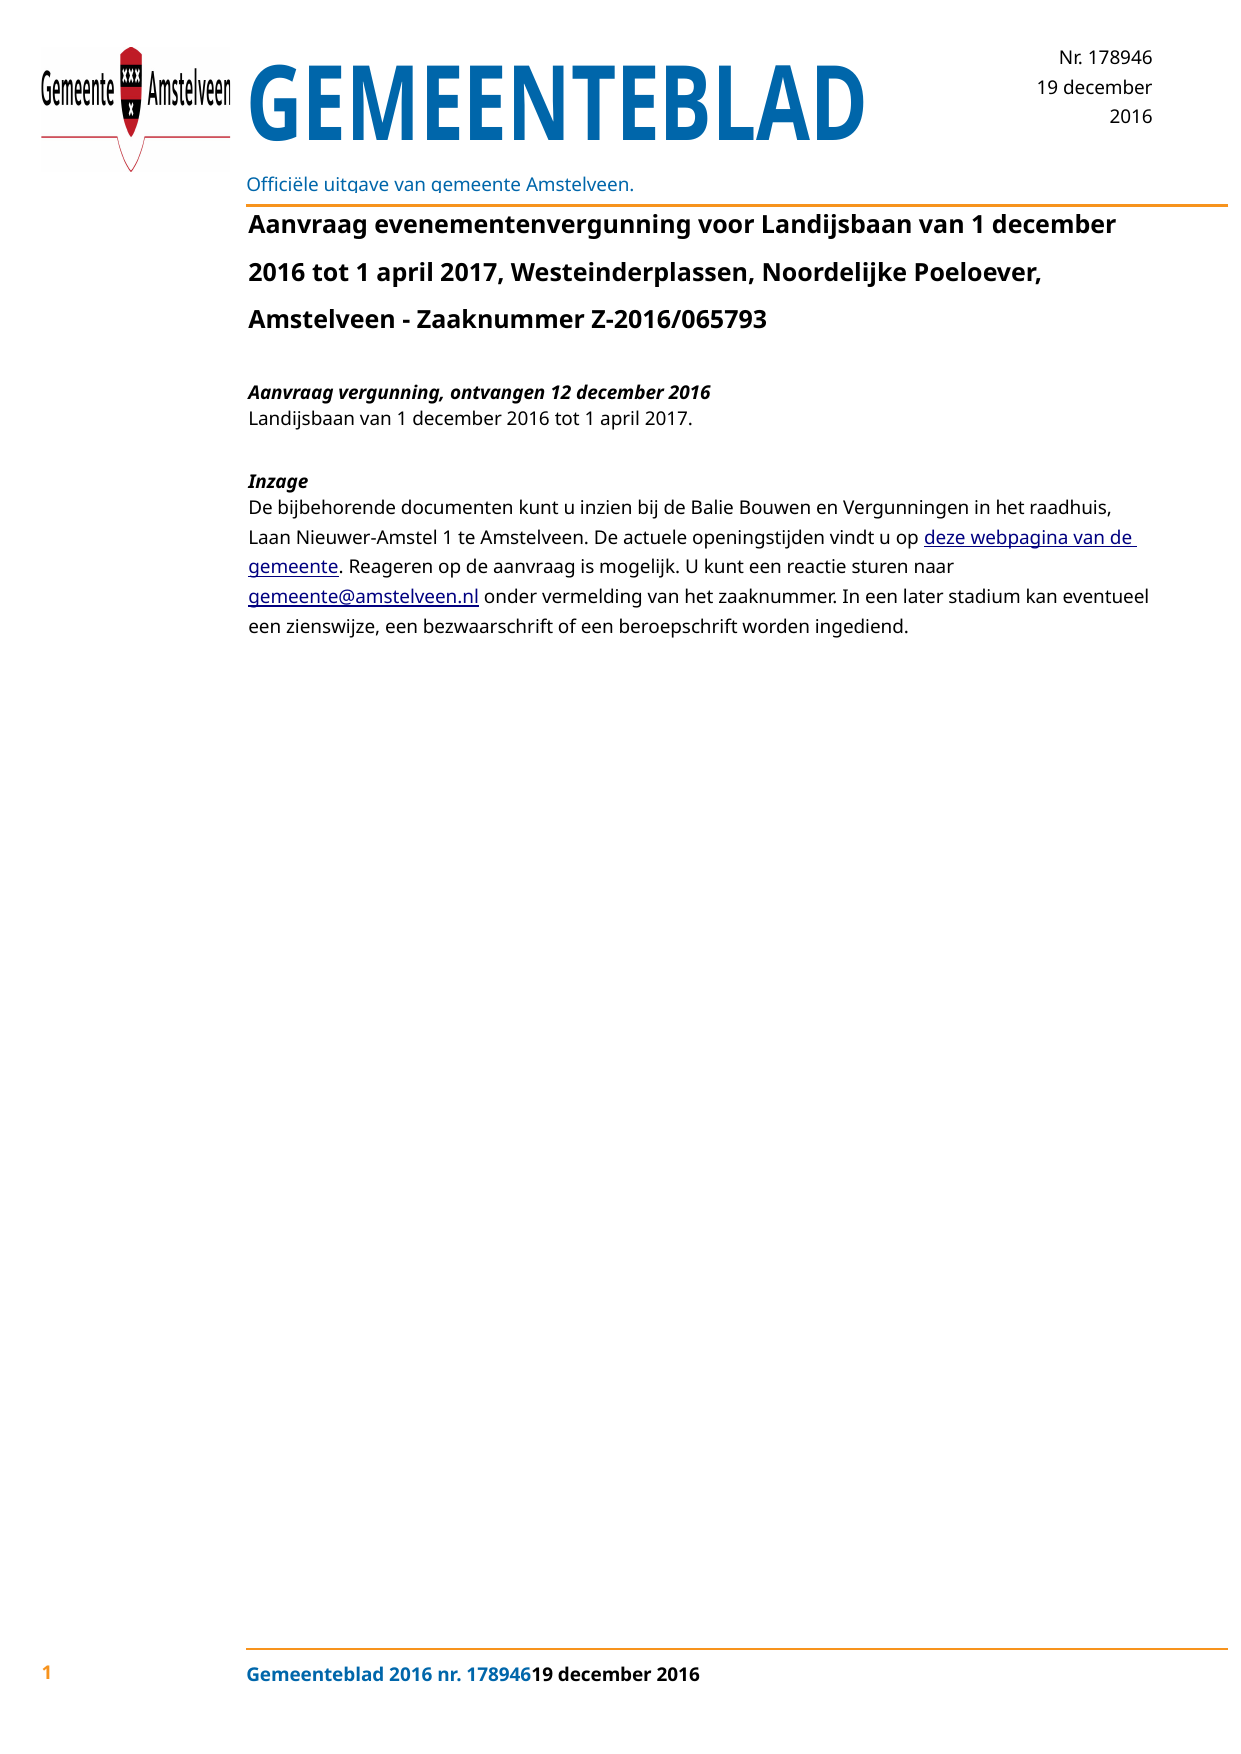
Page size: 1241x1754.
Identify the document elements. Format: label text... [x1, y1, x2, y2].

text Aanvraag evenementenvergunning voor Landijsbaan van 1 december 2016 tot 1 april 2017, Westeinderplassen, Noordelijke Poeloever, Amstelveen - Zaaknummer Z-2016/065793 [248, 207, 1152, 336]
text Aanvraag vergunning, ontvangen 12 december 2016 [248, 379, 1152, 405]
text Landijsbaan van 1 december 2016 tot 1 april 2017. [248, 405, 1152, 431]
picture [41, 47, 231, 172]
text De bijbehorende documenten kunt u inzien bij de Balie Bouwen en Vergunningen in het raadhuis, Laan Nieuwer-Amstel 1 te Amstelveen. De actuele openingstijden vindt u op deze webpagina van de gemeente. Reageren op de aanvraag is mogelijk. U kunt een reactie sturen naar gemeente@amstelveen.nl onder vermelding van het zaaknummer. In een later stadium kan eventueel een zienswijze, een bezwaarschrift of een beroepschrift worden ingediend. [248, 494, 1152, 638]
text Inzage [248, 469, 1152, 494]
